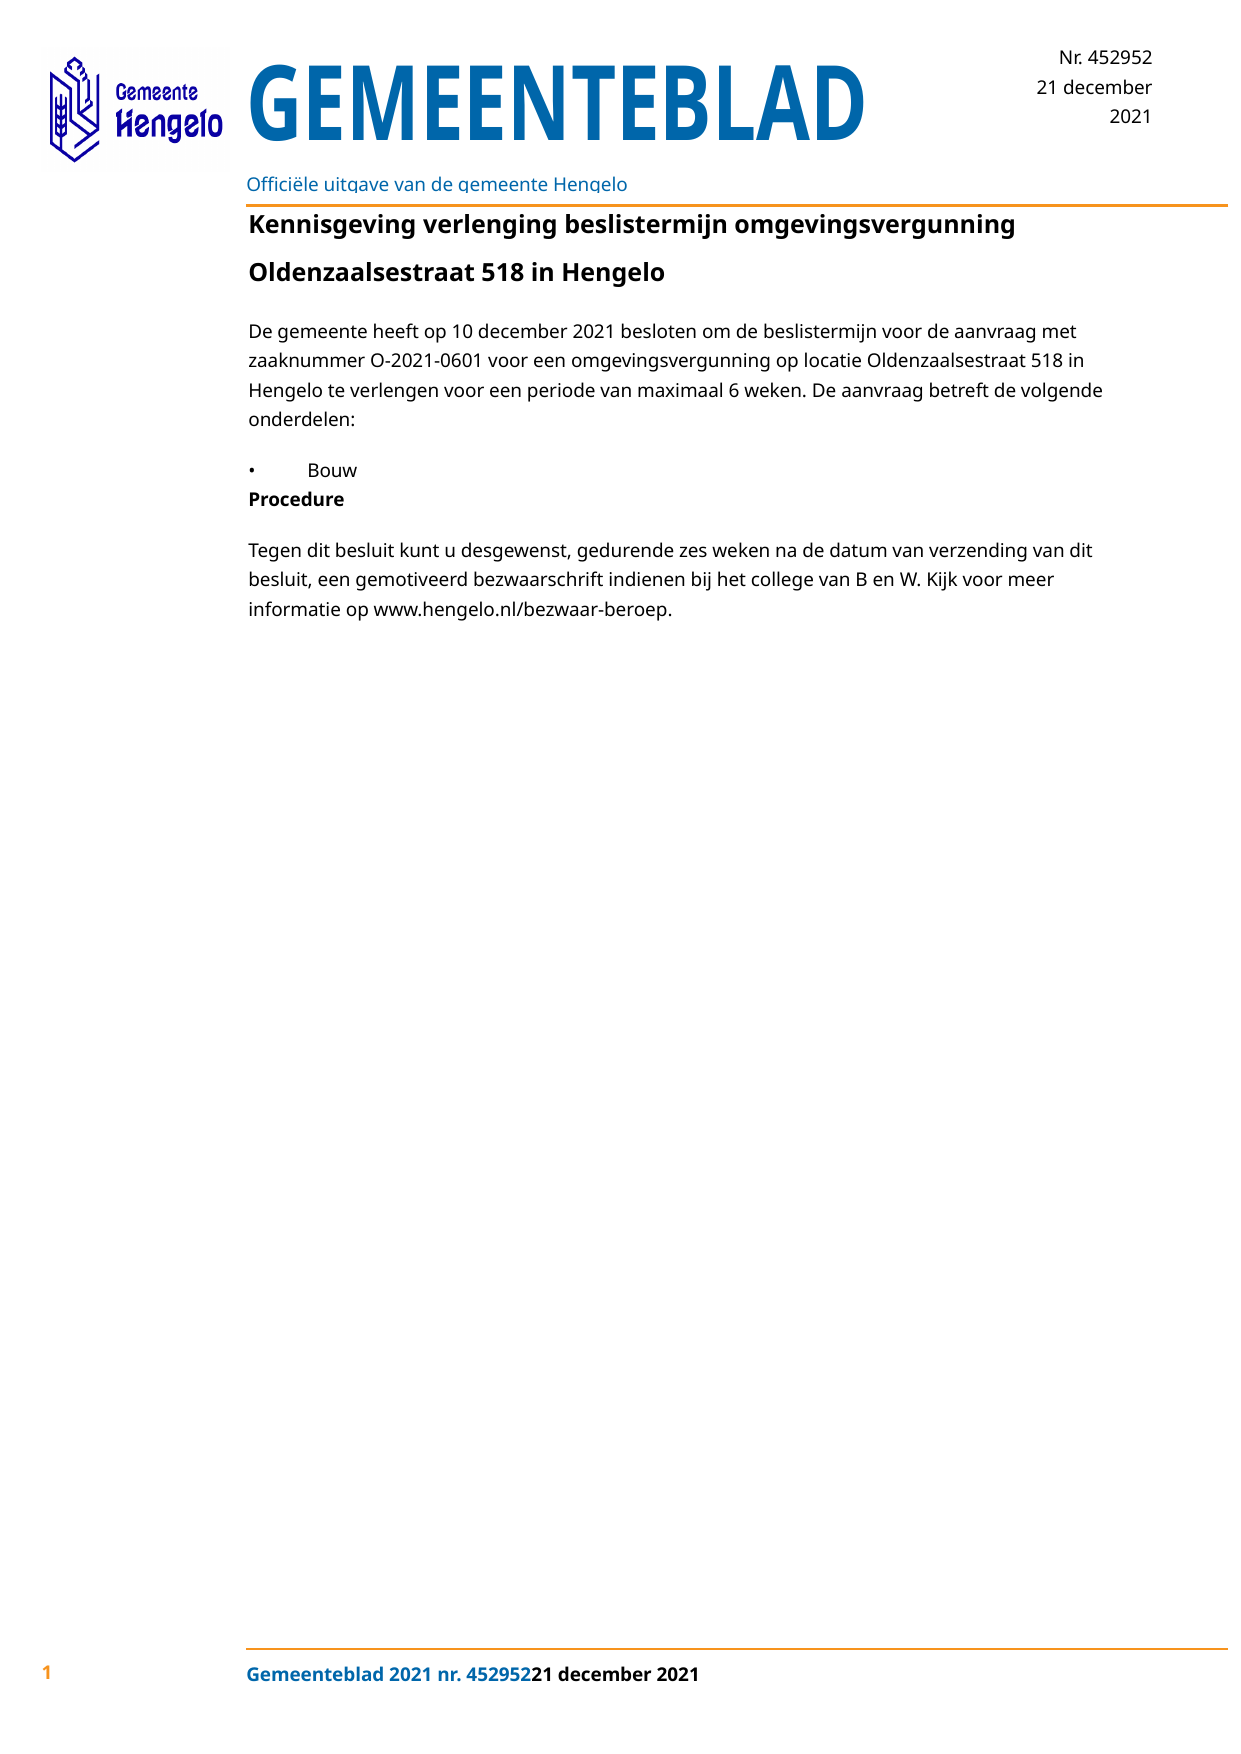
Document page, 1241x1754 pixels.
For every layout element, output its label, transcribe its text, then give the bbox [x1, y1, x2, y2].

text Kennisgeving verlenging beslistermijn omgevingsvergunning Oldenzaalsestraat 518 in Hengelo [248, 207, 1152, 288]
text Tegen dit besluit kunt u desgewenst, gedurende zes weken na de datum van verzending van dit besluit, een gemotiveerd bezwaarschrift indienen bij het college van B en W. Kijk voor meer informatie op www.hengelo.nl/bezwaar-beroep. [248, 537, 1152, 622]
text Procedure [248, 487, 1152, 512]
picture [41, 47, 231, 172]
text De gemeente heeft op 10 december 2021 besloten om de beslistermijn voor de aanvraag met zaaknummer O-2021-0601 voor een omgevingsvergunning op locatie Oldenzaalsestraat 518 in Hengelo te verlengen voor een periode van maximaal 6 weken. De aanvraag betreft de volgende onderdelen: [248, 318, 1152, 432]
list Bouw [248, 457, 1152, 483]
